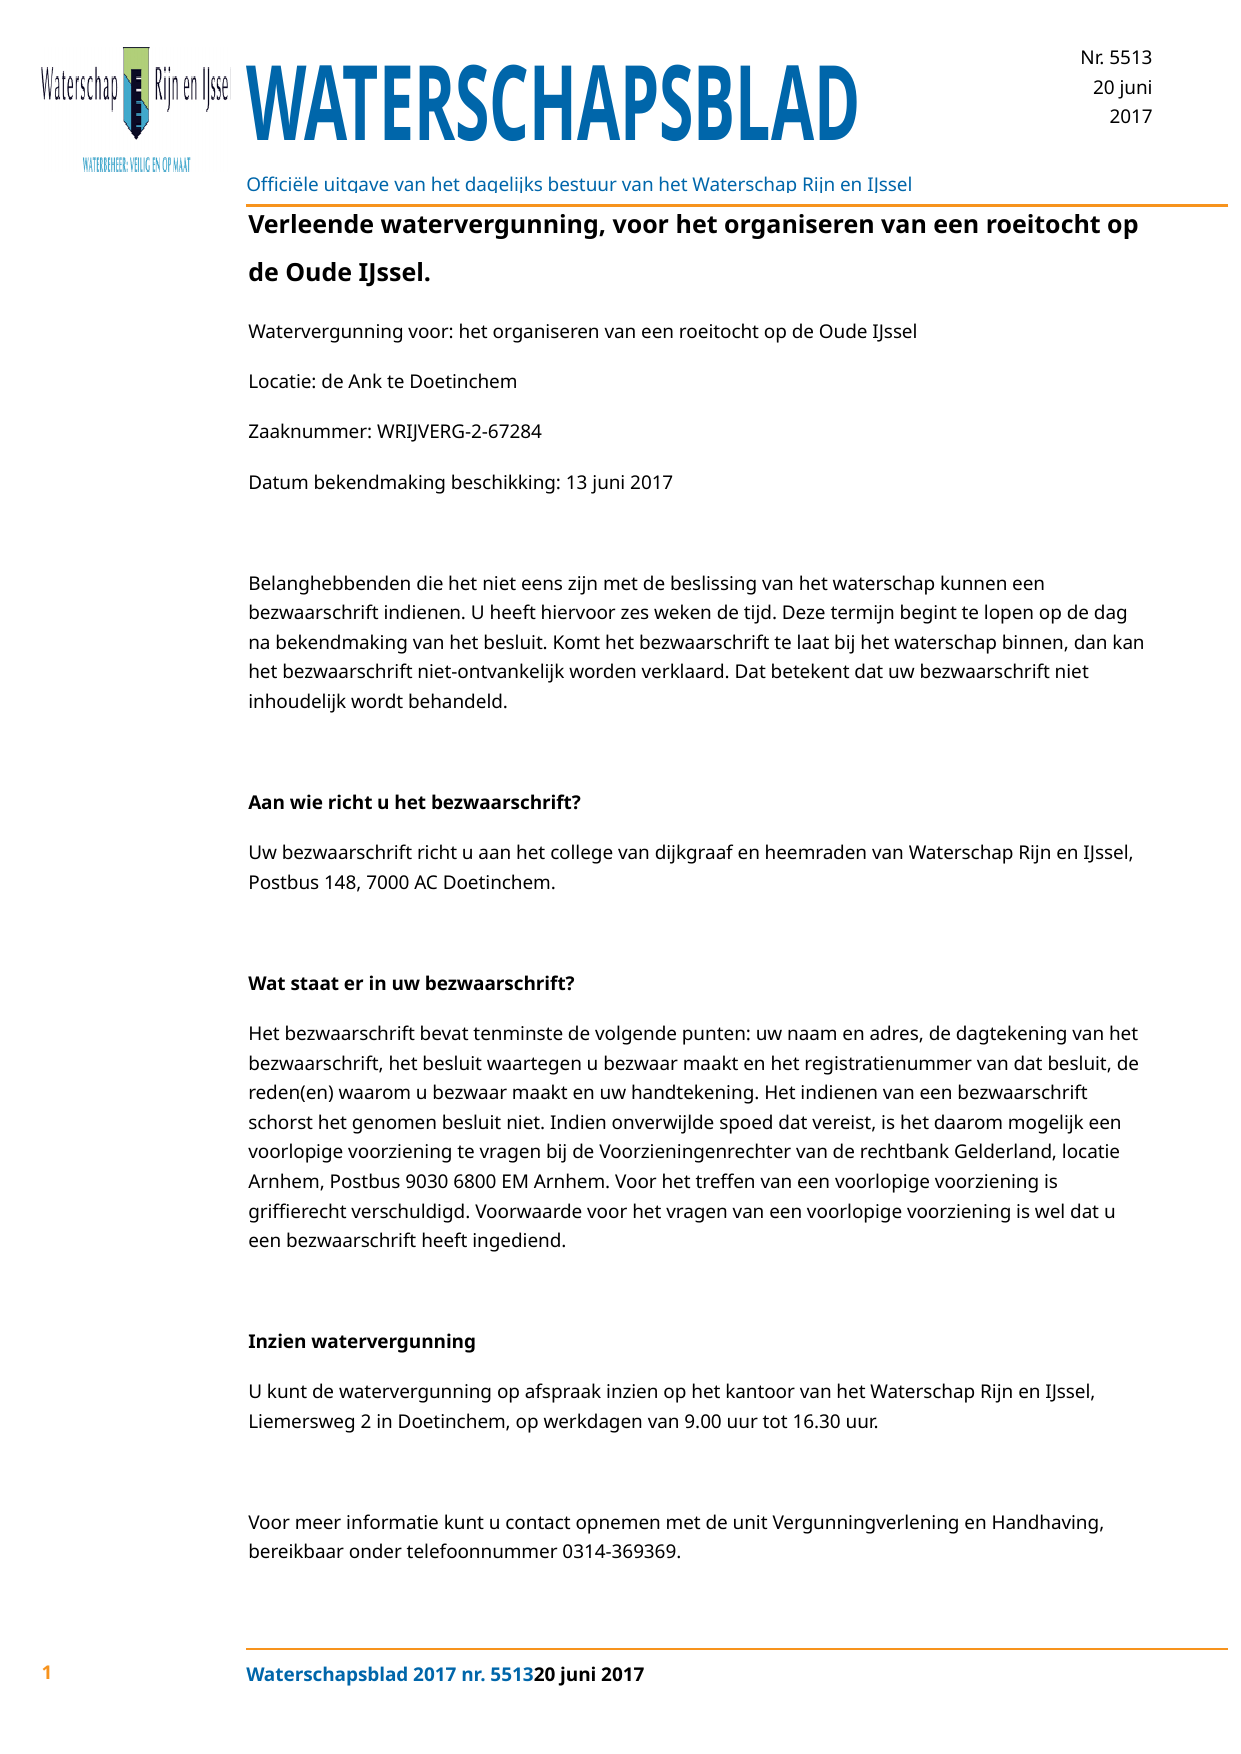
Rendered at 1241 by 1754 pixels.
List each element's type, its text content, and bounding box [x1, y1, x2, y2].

text Belanghebbenden die het niet eens zijn met de beslissing van het waterschap kunnen een bezwaarschrift indienen. U heeft hiervoor zes weken de tijd. Deze termijn begint te lopen op de dag na bekendmaking van het besluit. Komt het bezwaarschrift te laat bij het waterschap binnen, dan kan het bezwaarschrift niet-ontvankelijk worden verklaard. Dat betekent dat uw bezwaarschrift niet inhoudelijk wordt behandeld. [248, 570, 1152, 714]
text Datum bekendmaking beschikking: 13 juni 2017 [248, 469, 1152, 495]
text Inzien watervergunning [248, 1328, 1152, 1354]
text Watervergunning voor: het organiseren van een roeitocht op de Oude IJssel [248, 318, 1152, 344]
text Zaaknummer: WRIJVERG-2-67284 [248, 419, 1152, 444]
text Verleende watervergunning, voor het organiseren van een roeitocht op de Oude IJssel. [248, 207, 1152, 288]
text U kunt de watervergunning op afspraak inzien op het kantoor van het Waterschap Rijn en IJssel, Liemersweg 2 in Doetinchem, op werkdagen van 9.00 uur tot 16.30 uur. [248, 1379, 1152, 1434]
text Voor meer informatie kunt u contact opnemen met de unit Vergunningverlening en Handhaving, bereikbaar onder telefoonnummer 0314-369369. [248, 1509, 1152, 1564]
text Het bezwaarschrift bevat tenminste de volgende punten: uw naam en adres, de dagtekening van het bezwaarschrift, het besluit waartegen u bezwaar maakt en het registratienummer van dat besluit, de reden(en) waarom u bezwaar maakt en uw handtekening. Het indienen van een bezwaarschrift schorst het genomen besluit niet. Indien onverwijlde spoed dat vereist, is het daarom mogelijk een voorlopige voorziening te vragen bij de Voorzieningenrechter van de rechtbank Gelderland, locatie Arnhem, Postbus 9030 6800 EM Arnhem. Voor het treffen van een voorlopige voorziening is griffierecht verschuldigd. Voorwaarde voor het vragen van een voorlopige voorziening is wel dat u een bezwaarschrift heeft ingediend. [248, 1020, 1152, 1253]
text Locatie: de Ank te Doetinchem [248, 368, 1152, 394]
text Uw bezwaarschrift richt u aan het college van dijkgraaf en heemraden van Waterschap Rijn en IJssel, Postbus 148, 7000 AC Doetinchem. [248, 839, 1152, 895]
text Wat staat er in uw bezwaarschrift? [248, 970, 1152, 996]
text Aan wie richt u het bezwaarschrift? [248, 789, 1152, 815]
picture [41, 47, 231, 172]
